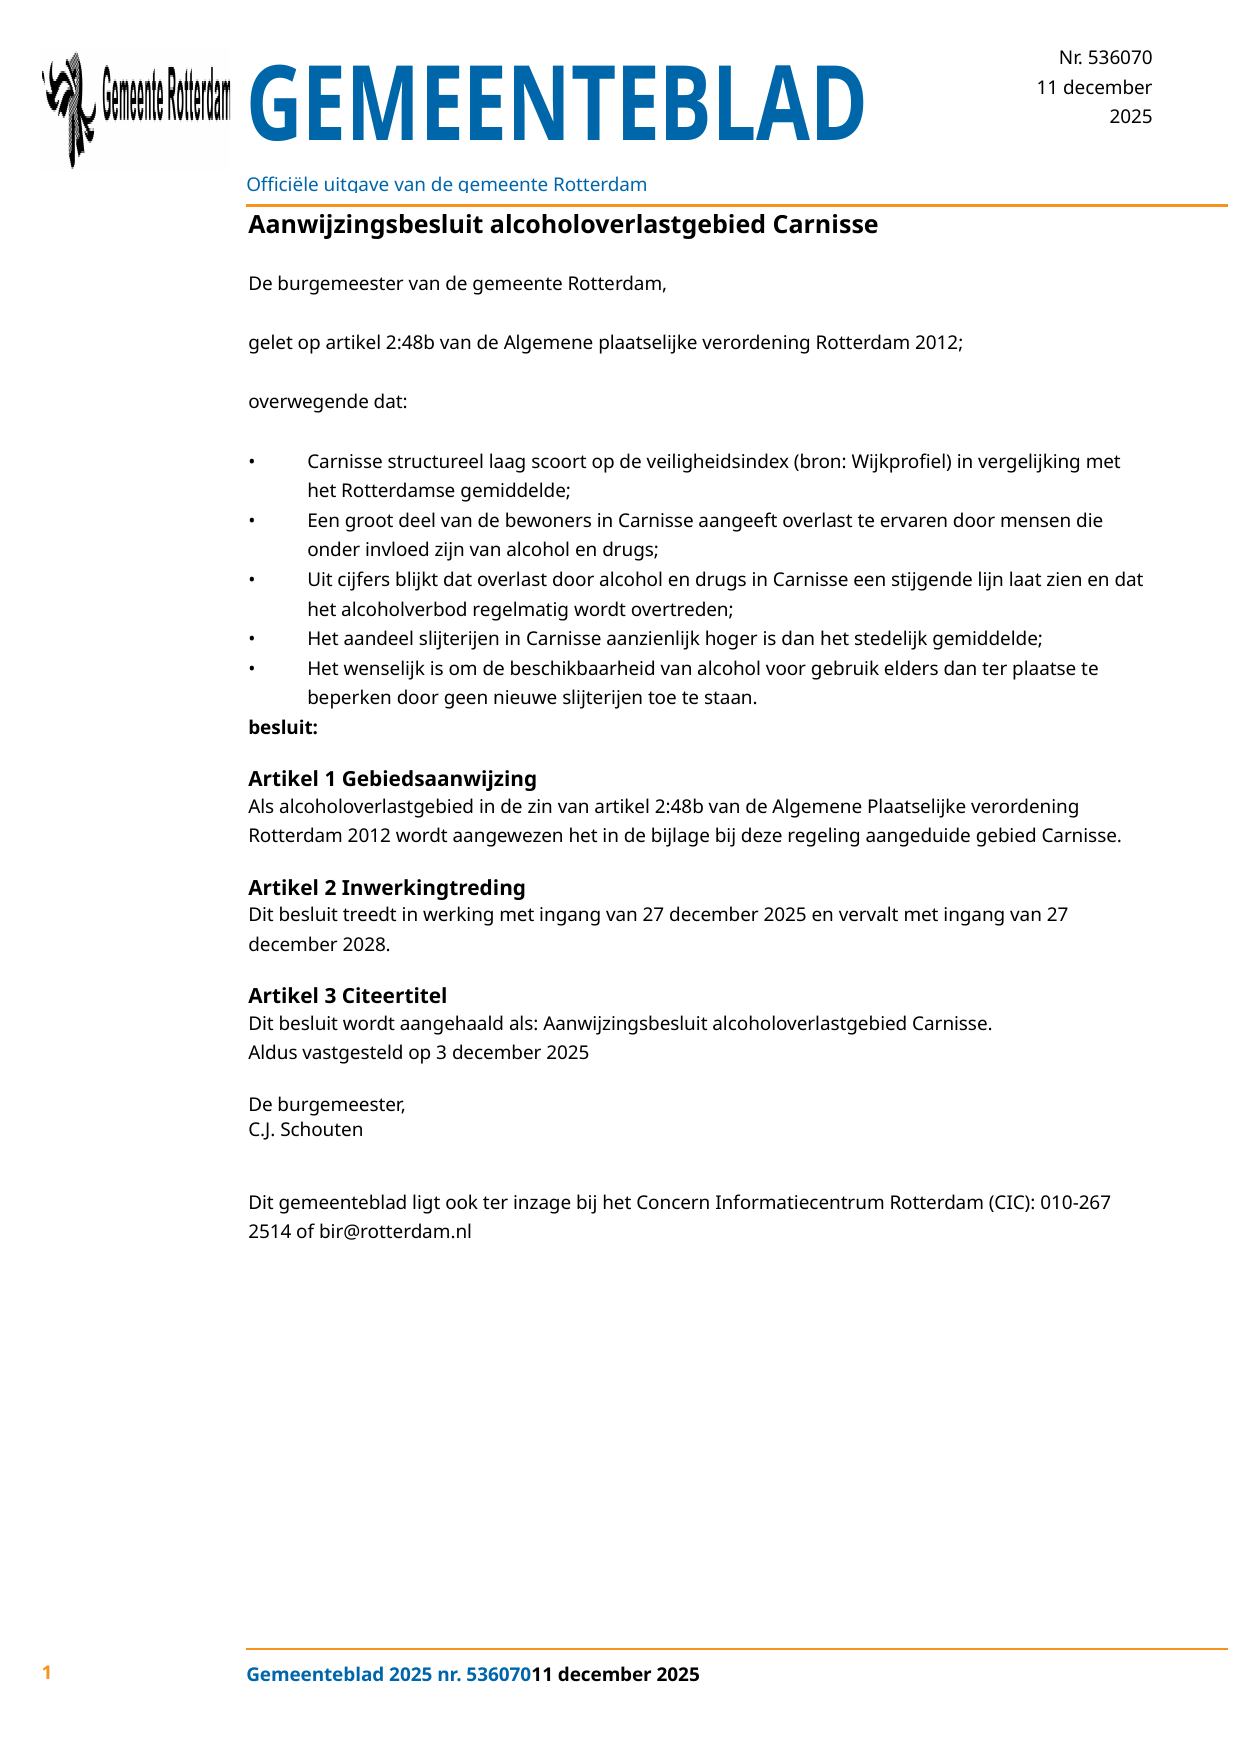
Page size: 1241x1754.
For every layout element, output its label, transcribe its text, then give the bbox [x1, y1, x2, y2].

list Carnisse structureel laag scoort op de veiligheidsindex (bron: Wijkprofiel) in vergelijking met het Rotterdamse gemiddelde; [248, 448, 1152, 503]
list Het wenselijk is om de beschikbaarheid van alcohol voor gebruik elders dan ter plaatse te beperken door geen nieuwe slijterijen toe te staan. [248, 655, 1152, 710]
text C.J. Schouten [248, 1117, 1152, 1142]
text gelet op artikel 2:48b van de Algemene plaatselijke verordening Rotterdam 2012; [248, 329, 1152, 355]
text overwegende dat: [248, 389, 1152, 414]
picture [41, 47, 231, 172]
list Uit cijfers blijkt dat overlast door alcohol en drugs in Carnisse een stijgende lijn laat zien en dat het alcoholverbod regelmatig wordt overtreden; [248, 566, 1152, 621]
text Dit besluit wordt aangehaald als: Aanwijzingsbesluit alcoholoverlastgebied Carnisse. [248, 1010, 1152, 1036]
text Aanwijzingsbesluit alcoholoverlastgebied Carnisse [248, 207, 1152, 241]
text De burgemeester, [248, 1091, 1152, 1117]
text De burgemeester van de gemeente Rotterdam, [248, 270, 1152, 296]
text besluit: [248, 714, 1152, 740]
text Dit besluit treedt in werking met ingang van 27 december 2025 en vervalt met ingang van 27 december 2028. [248, 901, 1152, 957]
text Als alcoholoverlastgebied in de zin van artikel 2:48b van de Algemene Plaatselijke verordening Rotterdam 2012 wordt aangewezen het in de bijlage bij deze regeling aangeduide gebied Carnisse. [248, 793, 1152, 848]
list Het aandeel slijterijen in Carnisse aanzienlijk hoger is dan het stedelijk gemiddelde; [248, 625, 1152, 651]
text Artikel 3 Citeertitel [248, 981, 1152, 1010]
text Artikel 1 Gebiedsaanwijzing [248, 764, 1152, 793]
text Dit gemeenteblad ligt ook ter inzage bij het Concern Informatiecentrum Rotterdam (CIC): 010-267 2514 of bir@rotterdam.nl [248, 1189, 1152, 1244]
text Artikel 2 Inwerkingtreding [248, 873, 1152, 901]
text Aldus vastgesteld op 3 december 2025 [248, 1039, 1152, 1065]
list Een groot deel van de bewoners in Carnisse aangeeft overlast te ervaren door mensen die onder invloed zijn van alcohol en drugs; [248, 507, 1152, 562]
